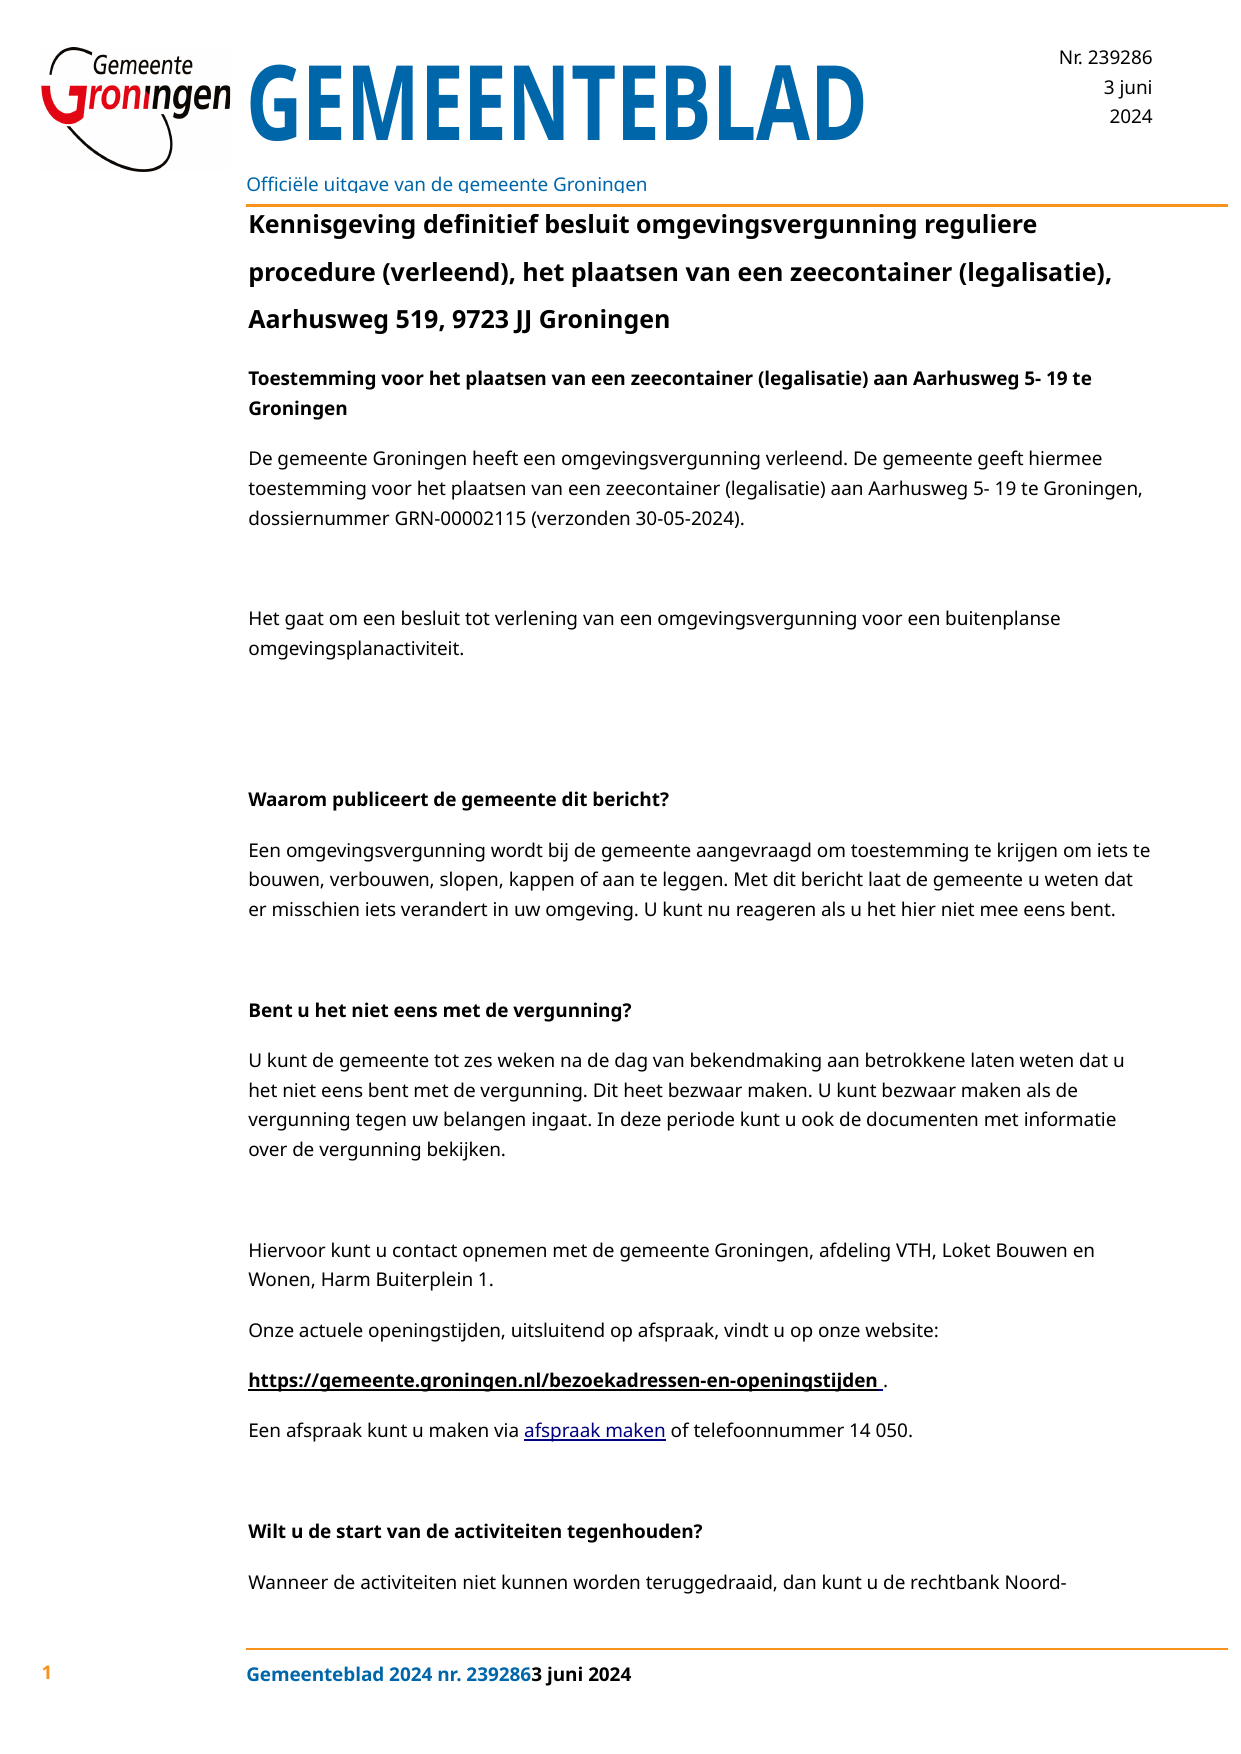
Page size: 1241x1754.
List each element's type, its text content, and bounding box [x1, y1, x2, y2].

text Wilt u de start van de activiteiten tegenhouden? [248, 1518, 1152, 1544]
text Hiervoor kunt u contact opnemen met de gemeente Groningen, afdeling VTH, Loket Bouwen en Wonen, Harm Buiterplein 1. [248, 1237, 1152, 1292]
text U kunt de gemeente tot zes weken na de dag van bekendmaking aan betrokkene laten weten dat u het niet eens bent met de vergunning. Dit heet bezwaar maken. U kunt bezwaar maken als de vergunning tegen uw belangen ingaat. In deze periode kunt u ook de documenten met informatie over de vergunning bekijken. [248, 1047, 1152, 1162]
picture [41, 47, 231, 172]
text Toestemming voor het plaatsen van een zeecontainer (legalisatie) aan Aarhusweg 5- 19 te Groningen [248, 366, 1152, 421]
text Een omgevingsvergunning wordt bij de gemeente aangevraagd om toestemming te krijgen om iets te bouwen, verbouwen, slopen, kappen of aan te leggen. Met dit bericht laat de gemeente u weten dat er misschien iets verandert in uw omgeving. U kunt nu reageren als u het hier niet mee eens bent. [248, 837, 1152, 922]
text Bent u het niet eens met de vergunning? [248, 997, 1152, 1022]
text Kennisgeving definitief besluit omgevingsvergunning reguliere procedure (verleend), het plaatsen van een zeecontainer (legalisatie), Aarhusweg 519, 9723 JJ Groningen [248, 207, 1152, 336]
text Waarom publiceert de gemeente dit bericht? [248, 786, 1152, 812]
text https://gemeente.groningen.nl/bezoekadressen-en-openingstijden . [248, 1367, 1152, 1393]
text Wanneer de activiteiten niet kunnen worden teruggedraaid, dan kunt u de rechtbank Noord- [248, 1569, 1152, 1594]
text Onze actuele openingstijden, uitsluitend op afspraak, vindt u op onze website: [248, 1317, 1152, 1342]
text Een afspraak kunt u maken via afspraak maken of telefoonnummer 14 050. [248, 1418, 1152, 1443]
text De gemeente Groningen heeft een omgevingsvergunning verleend. De gemeente geeft hiermee toestemming voor het plaatsen van een zeecontainer (legalisatie) aan Aarhusweg 5- 19 te Groningen, dossiernummer GRN-00002115 (verzonden 30-05-2024). [248, 446, 1152, 530]
text Het gaat om een besluit tot verlening van een omgevingsvergunning voor een buitenplanse omgevingsplanactiviteit. [248, 606, 1152, 661]
